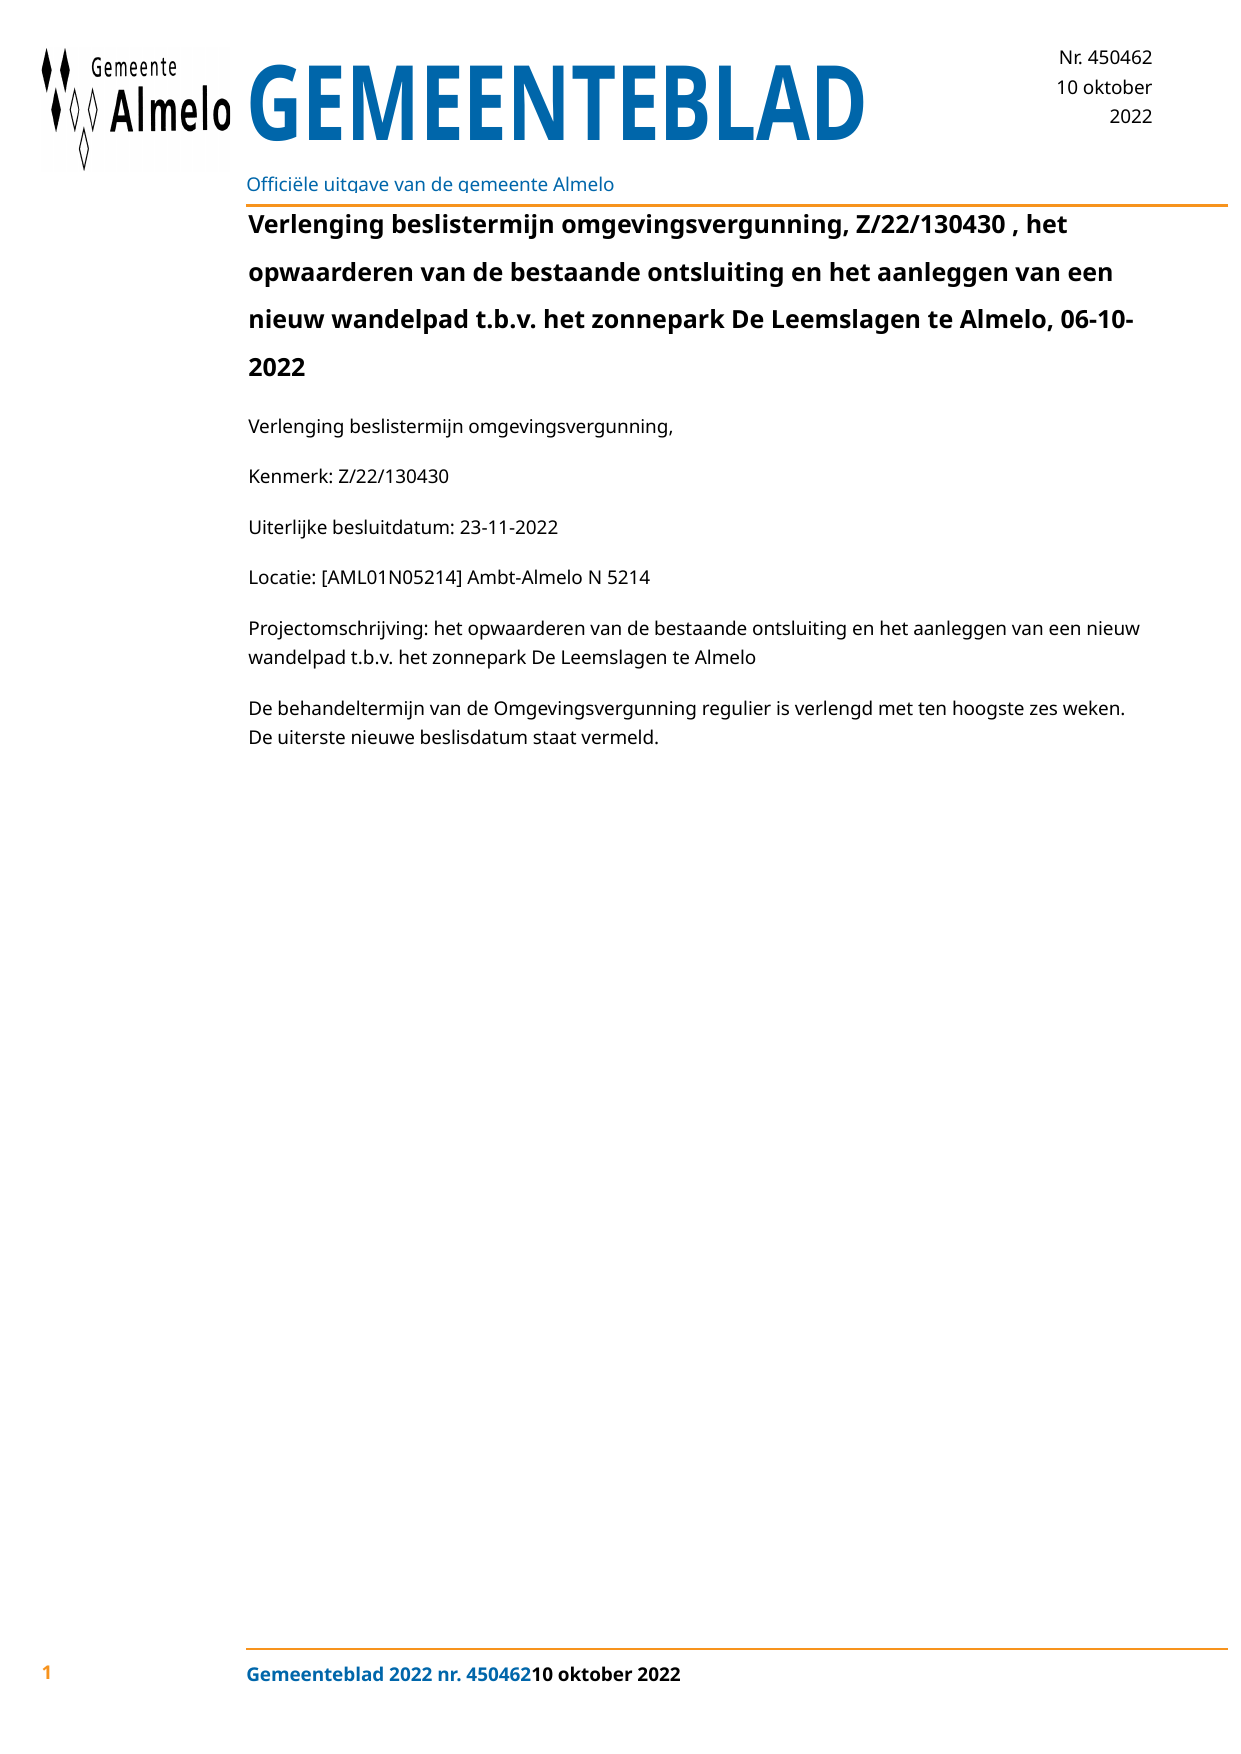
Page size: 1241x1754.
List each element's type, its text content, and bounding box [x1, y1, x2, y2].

text Kenmerk: Z/22/130430 [248, 463, 1152, 489]
picture [41, 47, 231, 172]
text Verlenging beslistermijn omgevingsvergunning, [248, 413, 1152, 439]
text Projectomschrijving: het opwaarderen van de bestaande ontsluiting en het aanleggen van een nieuw wandelpad t.b.v. het zonnepark De Leemslagen te Almelo [248, 615, 1152, 670]
text Verlenging beslistermijn omgevingsvergunning, Z/22/130430 , het opwaarderen van de bestaande ontsluiting en het aanleggen van een nieuw wandelpad t.b.v. het zonnepark De Leemslagen te Almelo, 06-10-2022 [248, 207, 1152, 384]
text Uiterlijke besluitdatum: 23-11-2022 [248, 514, 1152, 540]
text Locatie: [AML01N05214] Ambt-Almelo N 5214 [248, 564, 1152, 590]
text De behandeltermijn van de Omgevingsvergunning regulier is verlengd met ten hoogste zes weken. De uiterste nieuwe beslisdatum staat vermeld. [248, 695, 1152, 750]
